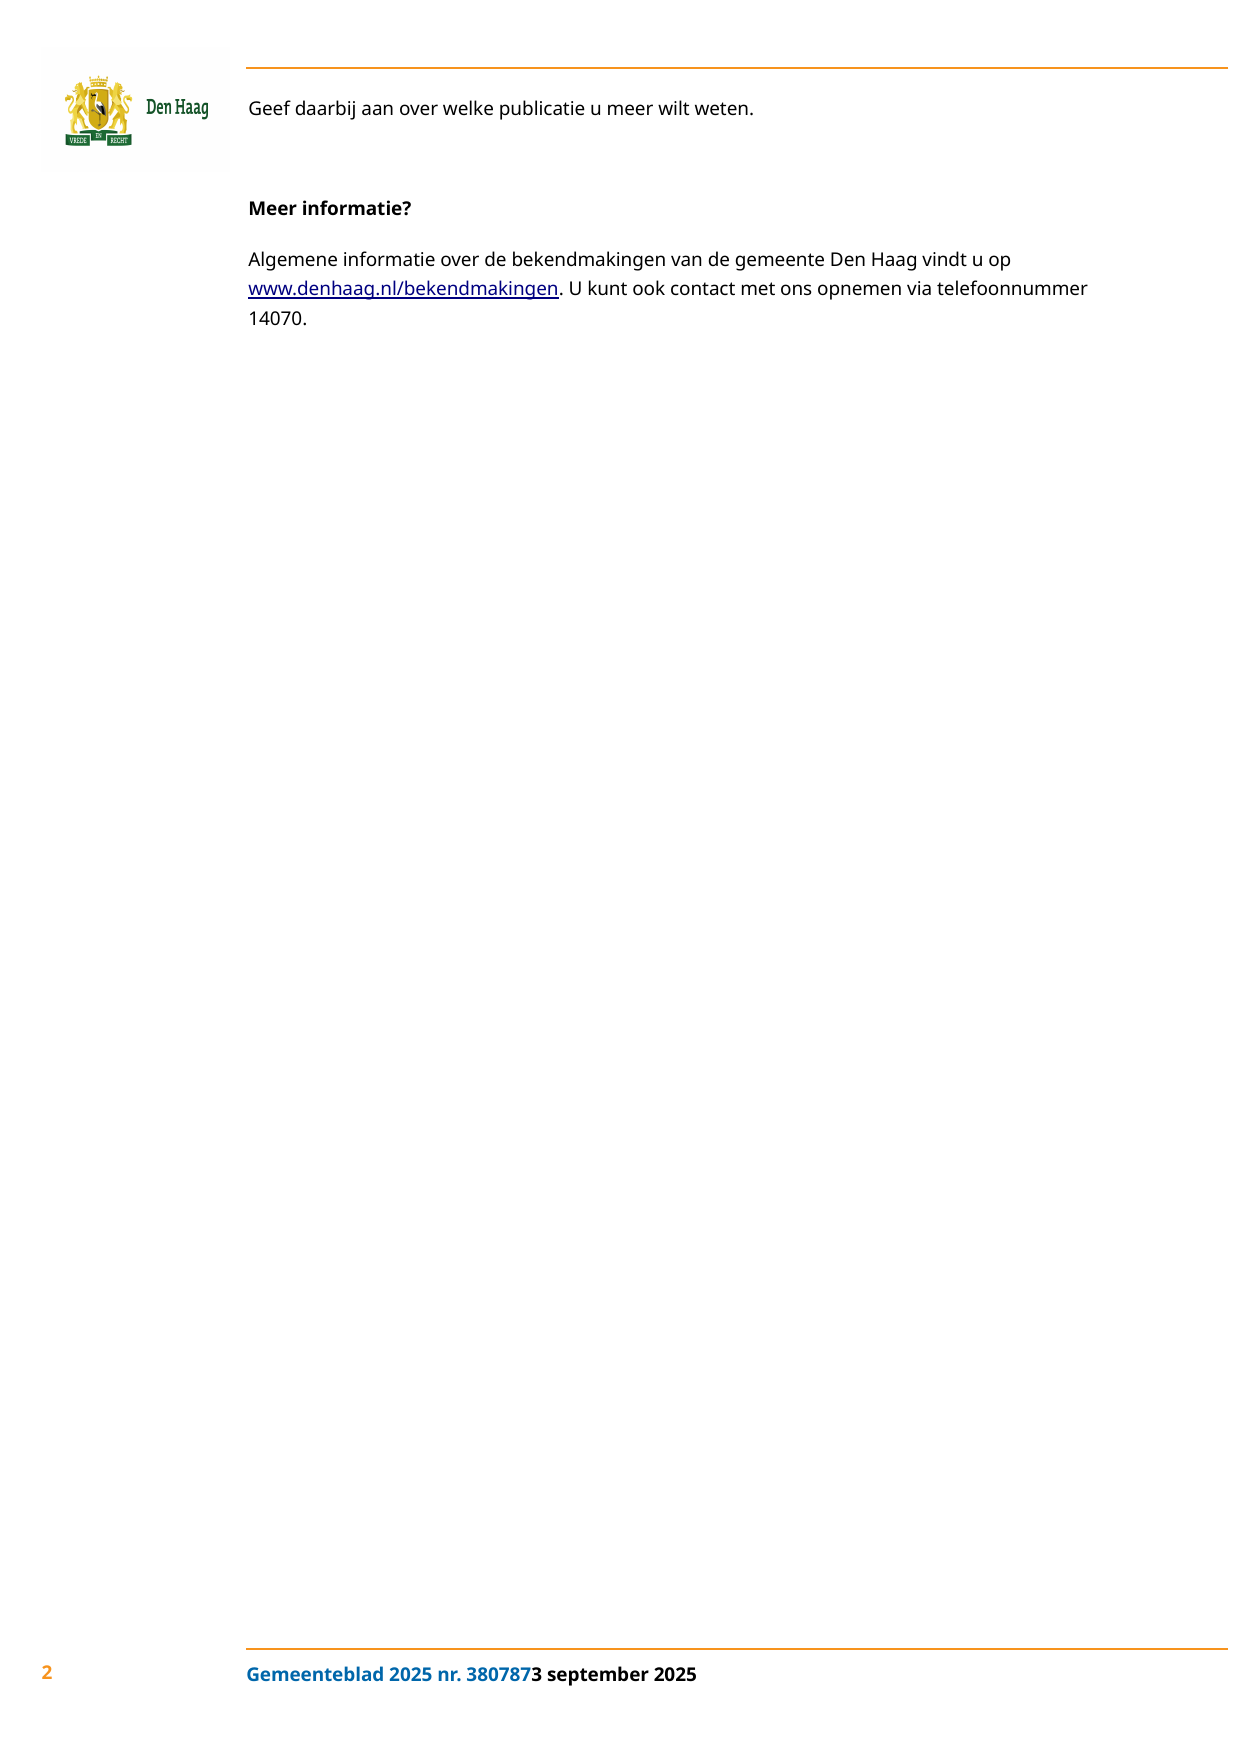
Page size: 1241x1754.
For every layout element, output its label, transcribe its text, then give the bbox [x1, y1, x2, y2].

picture [41, 47, 231, 172]
text Geef daarbij aan over welke publicatie u meer wilt weten. [248, 95, 1152, 121]
text Algemene informatie over de bekendmakingen van de gemeente Den Haag vindt u op www.denhaag.nl/bekendmakingen. U kunt ook contact met ons opnemen via telefoonnummer 14070. [248, 246, 1152, 331]
text Meer informatie? [248, 196, 1152, 221]
